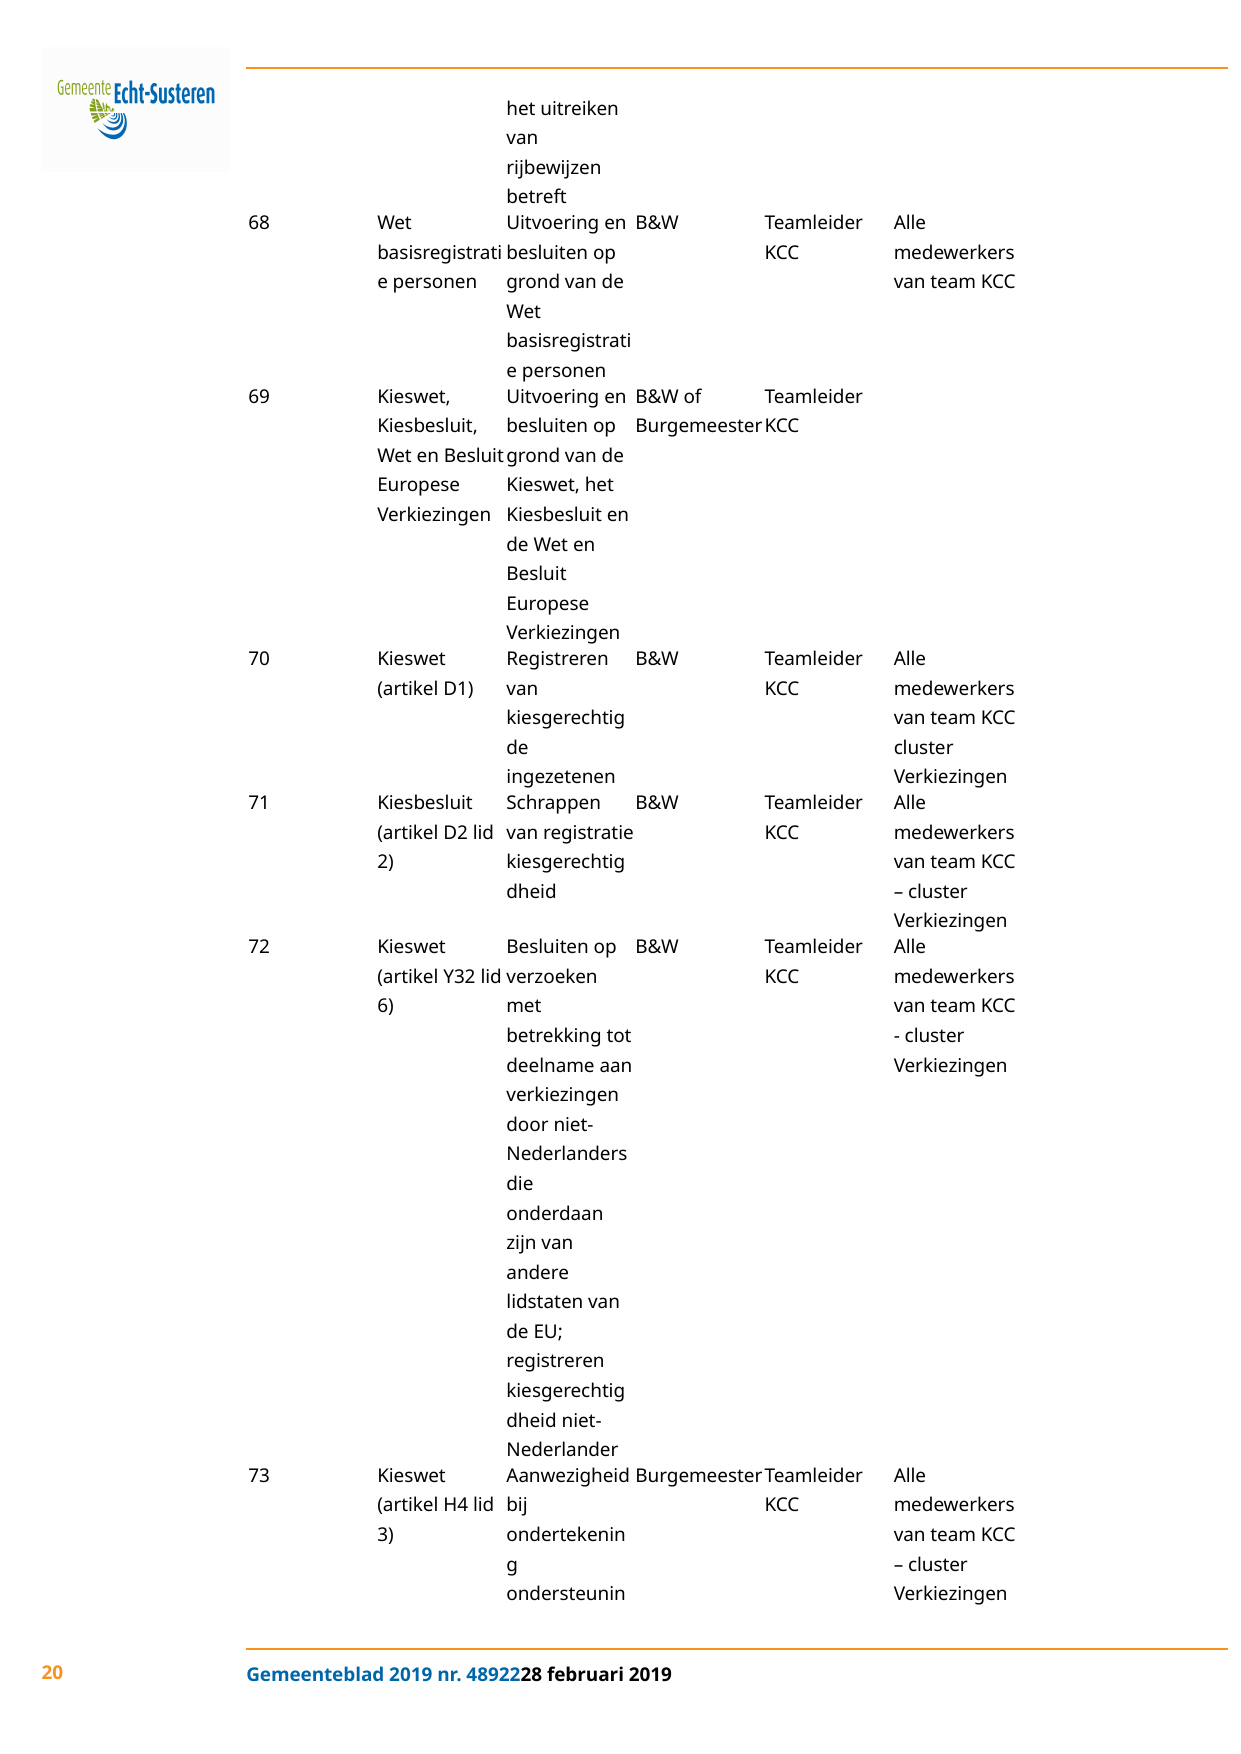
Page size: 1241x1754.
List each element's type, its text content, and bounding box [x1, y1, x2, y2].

table_cell Kiesbesluit (artikel D2 lid 2) [377, 789, 506, 933]
table_cell Teamleider KCC [764, 209, 893, 383]
table_cell Kieswet, Kiesbesluit, Wet en Besluit Europese Verkiezingen [377, 383, 506, 645]
table_cell Uitvoering en besluiten op grond van de Kieswet, het Kiesbesluit en de Wet en Besluit Europese Verkiezingen [506, 383, 635, 645]
table_cell B&W [635, 645, 764, 789]
table_cell Uitvoering en besluiten op grond van de Wet basisregistratie personen [506, 209, 635, 383]
table_cell Teamleider KCC [764, 934, 893, 1462]
table_cell het uitreiken van rijbewijzen betreft [506, 95, 635, 209]
table_cell [1023, 789, 1152, 933]
table_cell [248, 95, 377, 209]
table_cell [1023, 95, 1152, 209]
table_cell B&W of Burgemeester [635, 383, 764, 645]
table_cell Teamleider KCC [764, 645, 893, 789]
table_cell Alle medewerkers van team KCC – cluster Verkiezingen [894, 789, 1022, 933]
table_cell Teamleider KCC [764, 789, 893, 933]
table_cell Alle medewerkers van team KCC cluster Verkiezingen [894, 645, 1022, 789]
table_cell Kieswet (artikel Y32 lid 6) [377, 934, 506, 1462]
table_cell B&W [635, 209, 764, 383]
table_cell [1023, 383, 1152, 645]
table_cell [894, 95, 1022, 209]
picture [41, 47, 231, 172]
table_cell Registreren van kiesgerechtigde ingezetenen [506, 645, 635, 789]
table_cell B&W [635, 789, 764, 933]
table_cell 72 [248, 934, 377, 1462]
table_cell Alle medewerkers van team KCC [894, 209, 1022, 383]
table_cell Kieswet (artikel D1) [377, 645, 506, 789]
table_cell [894, 383, 1022, 645]
table_cell 69 [248, 383, 377, 645]
table_cell Kieswet (artikel H4 lid 3) [377, 1462, 506, 1606]
table_cell [377, 95, 506, 209]
table_cell Wet basisregistratie personen [377, 209, 506, 383]
table_cell Schrappen van registratie kiesgerechtigdheid [506, 789, 635, 933]
table_cell 71 [248, 789, 377, 933]
table_cell [1023, 934, 1152, 1462]
table_cell Alle medewerkers van team KCC - cluster Verkiezingen [894, 934, 1022, 1462]
table_cell [1023, 1462, 1152, 1606]
table_cell 73 [248, 1462, 377, 1606]
table_cell 70 [248, 645, 377, 789]
table_cell Teamleider KCC [764, 383, 893, 645]
table_cell [635, 95, 764, 209]
table_cell Burgemeester [635, 1462, 764, 1606]
table_cell Teamleider KCC [764, 1462, 893, 1606]
table_cell Besluiten op verzoeken met betrekking tot deelname aan verkiezingen door niet-Nederlanders die onderdaan zijn van andere lidstaten van de EU; registreren kiesgerechtigdheid niet-Nederlander [506, 934, 635, 1462]
table_cell [1023, 645, 1152, 789]
table_cell B&W [635, 934, 764, 1462]
table_cell Alle medewerkers van team KCC – cluster Verkiezingen [894, 1462, 1022, 1606]
table_cell Aanwezigheid bij ondertekening ondersteunin [506, 1462, 635, 1606]
table_cell [764, 95, 893, 209]
table_cell 68 [248, 209, 377, 383]
table_cell [1023, 209, 1152, 383]
